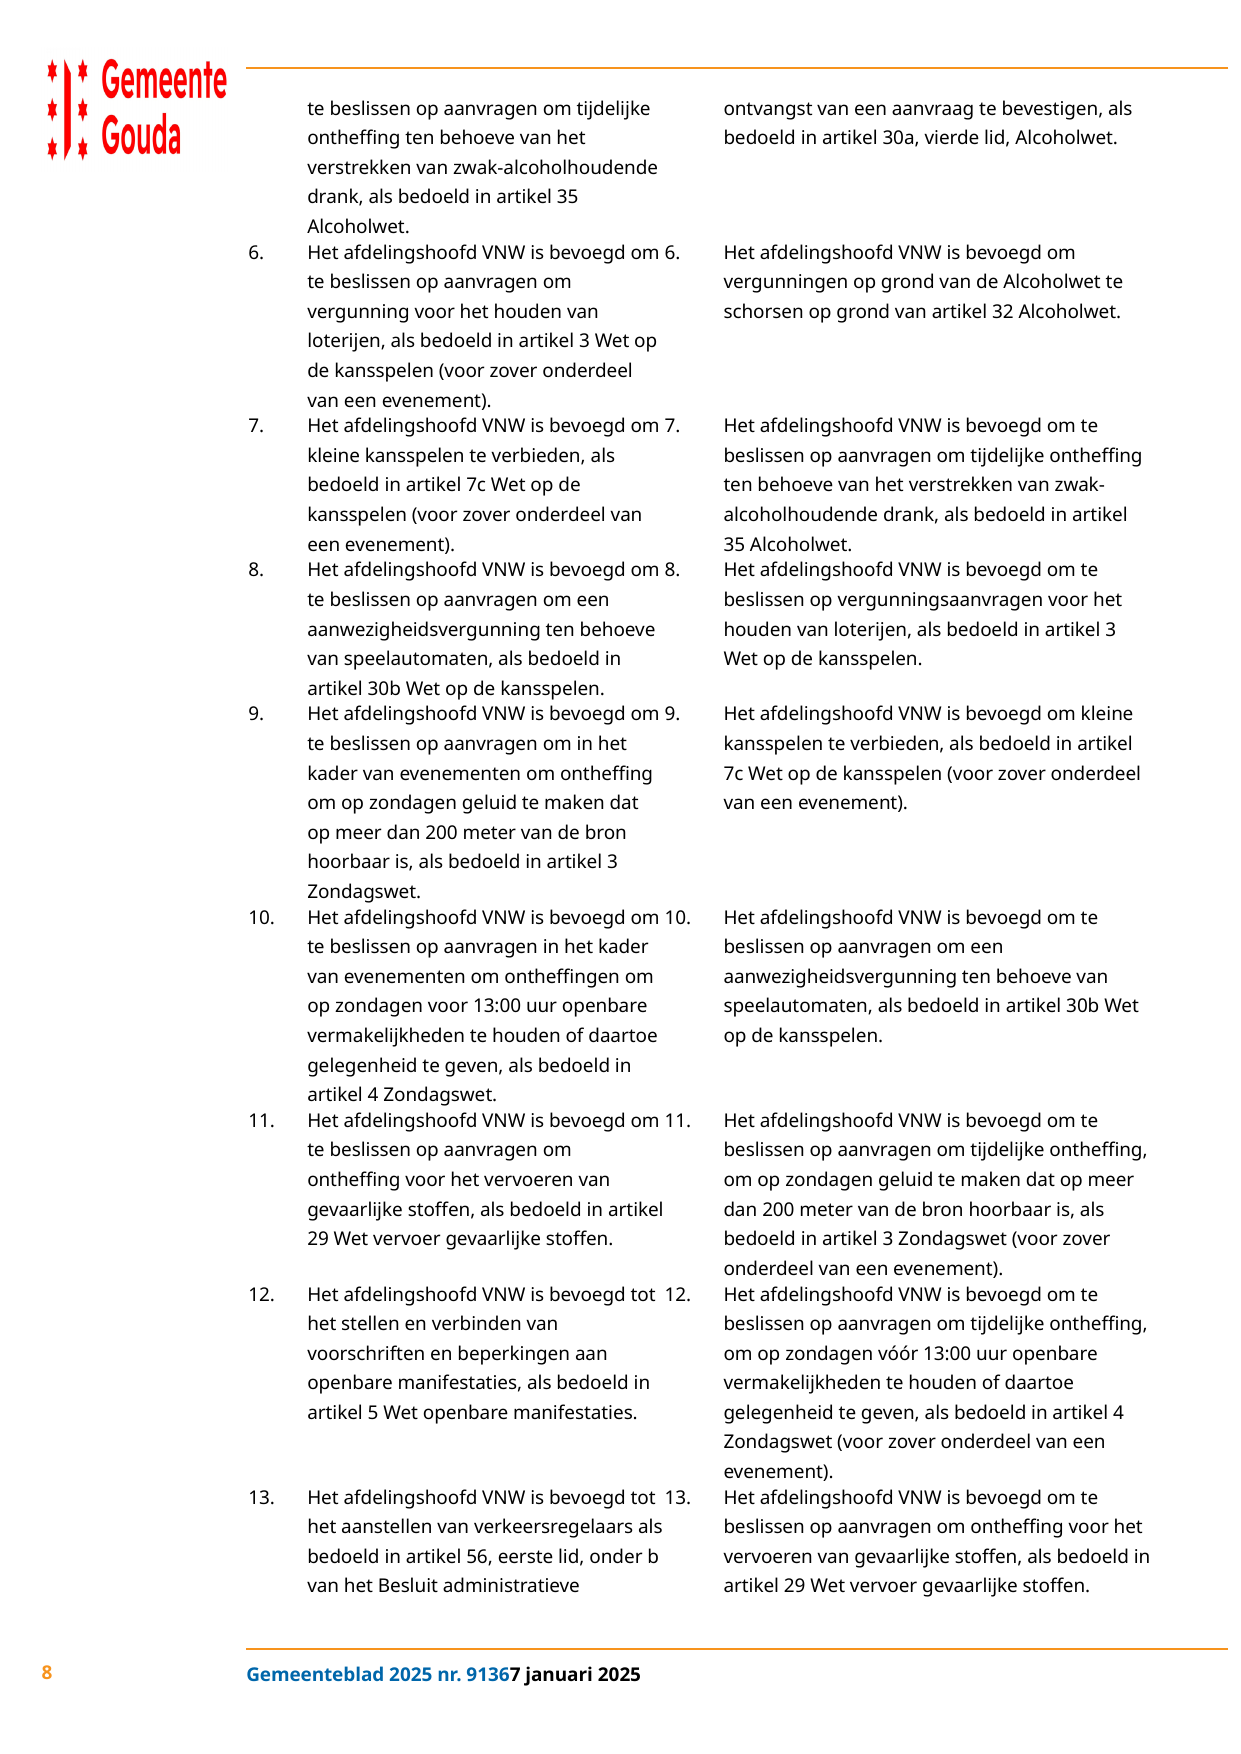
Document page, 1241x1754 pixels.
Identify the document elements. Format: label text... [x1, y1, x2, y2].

table_cell Het afdelingshoofd VNW is bevoegd om te beslissen op aanvragen om een aanwezigheidsvergunning ten behoeve van speelautomaten, als bedoeld in artikel 30b Wet op de kansspelen. [248, 557, 664, 701]
table_cell Het afdelingshoofd VNW is bevoegd om te beslissen op aanvragen in het kader van evenementen om ontheffingen om op zondagen voor 13:00 uur openbare vermakelijkheden te houden of daartoe gelegenheid te geven, als bedoeld in artikel 4 Zondagswet. [248, 904, 664, 1107]
table_cell Het afdelingshoofd VNW is bevoegd om te beslissen op aanvragen om een aanwezigheidsvergunning ten behoeve van speelautomaten, als bedoeld in artikel 30b Wet op de kansspelen. [664, 904, 1152, 1107]
table_cell Het afdelingshoofd VNW is bevoegd tot het aanstellen van verkeersregelaars als bedoeld in artikel 56, eerste lid, onder b van het Besluit administratieve [248, 1484, 664, 1598]
table_cell Het afdelingshoofd VNW is bevoegd om te beslissen op aanvragen om ontheffing voor het vervoeren van gevaarlijke stoffen, als bedoeld in artikel 29 Wet vervoer gevaarlijke stoffen. [664, 1484, 1152, 1598]
table_cell Het afdelingshoofd VNW is bevoegd tot het stellen en verbinden van voorschriften en beperkingen aan openbare manifestaties, als bedoeld in artikel 5 Wet openbare manifestaties. [248, 1281, 664, 1484]
table_cell Het afdelingshoofd VNW is bevoegd om te beslissen op aanvragen om ontheffing voor het vervoeren van gevaarlijke stoffen, als bedoeld in artikel 29 Wet vervoer gevaarlijke stoffen. [248, 1107, 664, 1281]
table_cell te beslissen op aanvragen om tijdelijke ontheffing ten behoeve van het verstrekken van zwak-alcoholhoudende drank, als bedoeld in artikel 35 Alcoholwet. [248, 95, 664, 239]
table_cell Het afdelingshoofd VNW is bevoegd om kleine kansspelen te verbieden, als bedoeld in artikel 7c Wet op de kansspelen (voor zover onderdeel van een evenement). [664, 701, 1152, 904]
table_cell ontvangst van een aanvraag te bevestigen, als bedoeld in artikel 30a, vierde lid, Alcoholwet. [664, 95, 1152, 239]
table_cell Het afdelingshoofd VNW is bevoegd om vergunningen op grond van de Alcoholwet te schorsen op grond van artikel 32 Alcoholwet. [664, 239, 1152, 412]
table_cell Het afdelingshoofd VNW is bevoegd om te beslissen op aanvragen om vergunning voor het houden van loterijen, als bedoeld in artikel 3 Wet op de kansspelen (voor zover onderdeel van een evenement). [248, 239, 664, 412]
table_cell Het afdelingshoofd VNW is bevoegd om te beslissen op aanvragen om tijdelijke ontheffing, om op zondagen geluid te maken dat op meer dan 200 meter van de bron hoorbaar is, als bedoeld in artikel 3 Zondagswet (voor zover onderdeel van een evenement). [664, 1107, 1152, 1281]
table_cell Het afdelingshoofd VNW is bevoegd om te beslissen op aanvragen om in het kader van evenementen om ontheffing om op zondagen geluid te maken dat op meer dan 200 meter van de bron hoorbaar is, als bedoeld in artikel 3 Zondagswet. [248, 701, 664, 904]
table_cell Het afdelingshoofd VNW is bevoegd om te beslissen op aanvragen om tijdelijke ontheffing, om op zondagen vóór 13:00 uur openbare vermakelijkheden te houden of daartoe gelegenheid te geven, als bedoeld in artikel 4 Zondagswet (voor zover onderdeel van een evenement). [664, 1281, 1152, 1484]
picture [41, 47, 231, 172]
table_cell Het afdelingshoofd VNW is bevoegd om te beslissen op vergunningsaanvragen voor het houden van loterijen, als bedoeld in artikel 3 Wet op de kansspelen. [664, 557, 1152, 701]
table_cell Het afdelingshoofd VNW is bevoegd om kleine kansspelen te verbieden, als bedoeld in artikel 7c Wet op de kansspelen (voor zover onderdeel van een evenement). [248, 413, 664, 557]
table_cell Het afdelingshoofd VNW is bevoegd om te beslissen op aanvragen om tijdelijke ontheffing ten behoeve van het verstrekken van zwak-alcoholhoudende drank, als bedoeld in artikel 35 Alcoholwet. [664, 413, 1152, 557]
